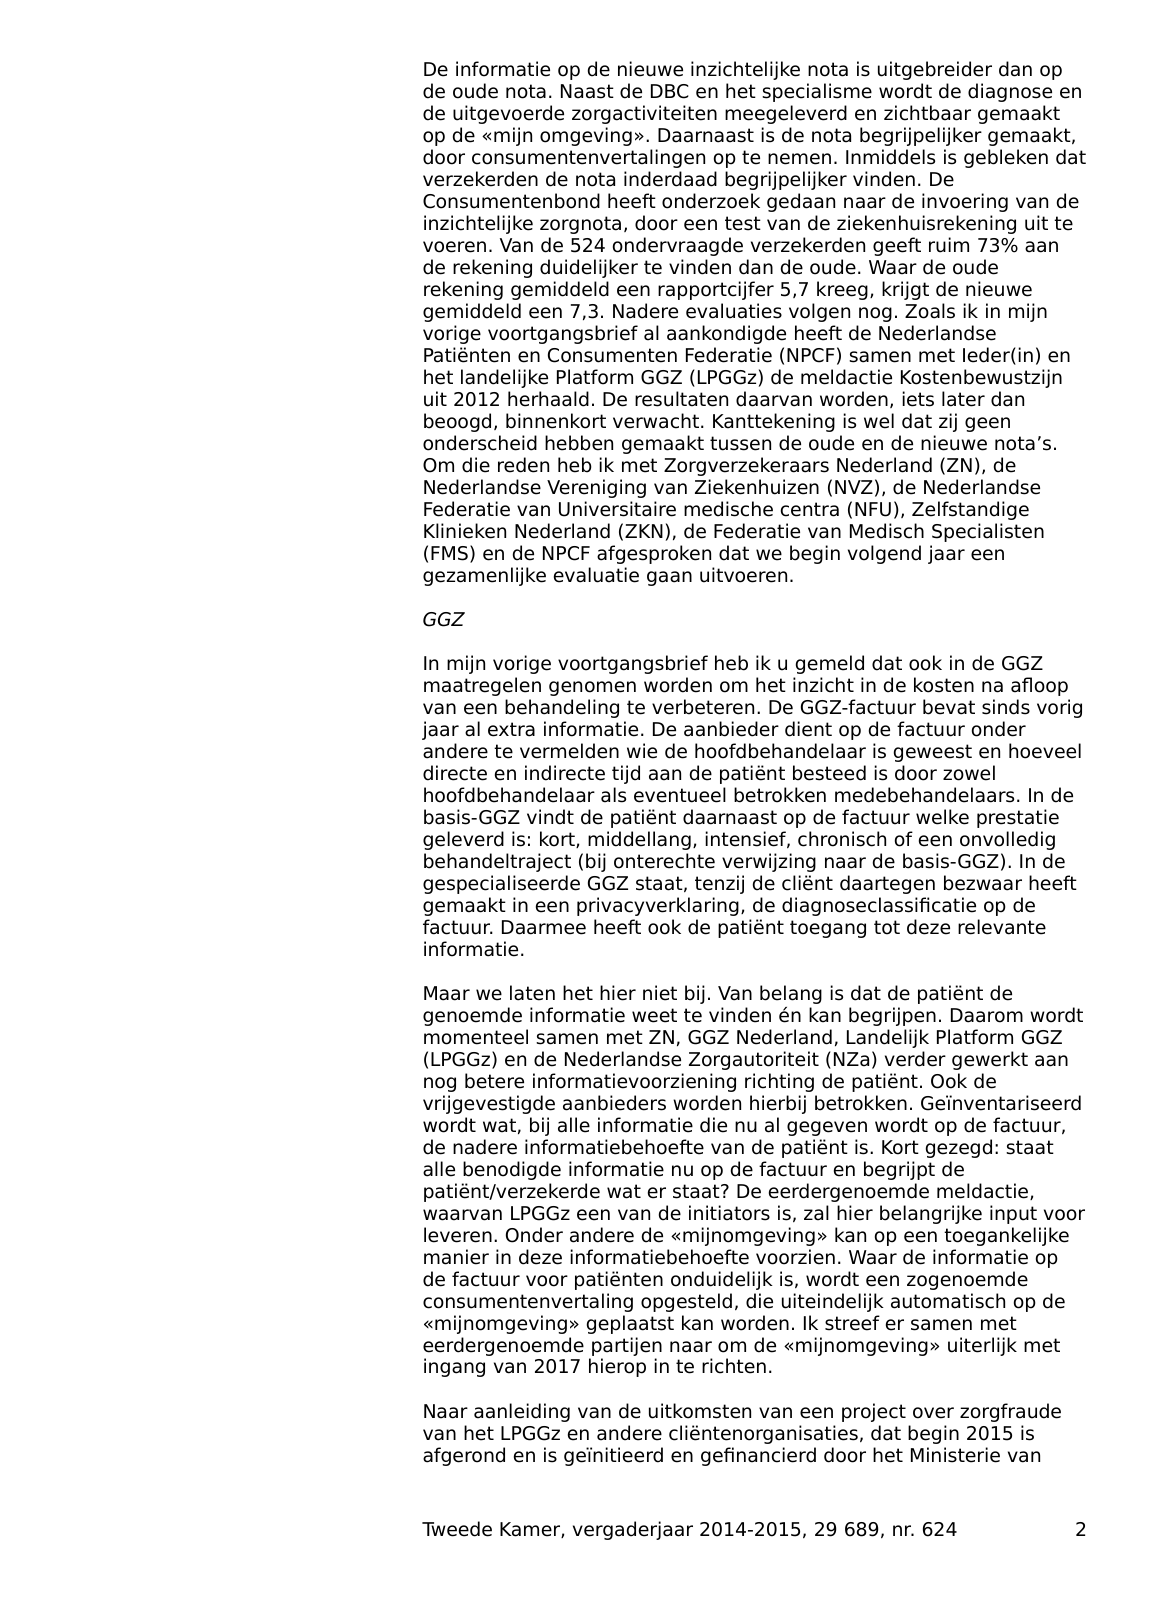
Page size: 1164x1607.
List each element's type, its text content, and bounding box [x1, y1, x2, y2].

text De informatie op de nieuwe inzichtelijke nota is uitgebreider dan op de oude nota. Naast de DBC en het specialisme wordt de diagnose en de uitgevoerde zorgactiviteiten meegeleverd en zichtbaar gemaakt op de «mijn omgeving». Daarnaast is de nota begrijpelijker gemaakt, door consumentenvertalingen op te nemen. Inmiddels is gebleken dat verzekerden de nota inderdaad begrijpelijker vinden. De Consumentenbond heeft onderzoek gedaan naar de invoering van de inzichtelijke zorgnota, door een test van de ziekenhuisrekening uit te voeren. Van de 524 ondervraagde verzekerden geeft ruim 73% aan de rekening duidelijker te vinden dan de oude. Waar de oude rekening gemiddeld een rapportcijfer 5,7 kreeg, krijgt de nieuwe gemiddeld een 7,3. Nadere evaluaties volgen nog. Zoals ik in mijn vorige voortgangsbrief al aankondigde heeft de Nederlandse Patiënten en Consumenten Federatie (NPCF) samen met Ieder(in) en het landelijke Platform GGZ (LPGGz) de meldactie Kostenbewustzijn uit 2012 herhaald. De resultaten daarvan worden, iets later dan beoogd, binnenkort verwacht. Kanttekening is wel dat zij geen onderscheid hebben gemaakt tussen de oude en de nieuwe nota’s. Om die reden heb ik met Zorgverzekeraars Nederland (ZN), de Nederlandse Vereniging van Ziekenhuizen (NVZ), de Nederlandse Federatie van Universitaire medische centra (NFU), Zelfstandige Klinieken Nederland (ZKN), de Federatie van Medisch Specialisten (FMS) en de NPCF afgesproken dat we begin volgend jaar een gezamenlijke evaluatie gaan uitvoeren. [422, 59, 1087, 587]
subtitle GGZ [422, 609, 1087, 631]
text Maar we laten het hier niet bij. Van belang is dat de patiënt de genoemde informatie weet te vinden én kan begrijpen. Daarom wordt momenteel samen met ZN, GGZ Nederland, Landelijk Platform GGZ (LPGGz) en de Nederlandse Zorgautoriteit (NZa) verder gewerkt aan nog betere informatievoorziening richting de patiënt. Ook de vrijgevestigde aanbieders worden hierbij betrokken. Geïnventariseerd wordt wat, bij alle informatie die nu al gegeven wordt op de factuur, de nadere informatiebehoefte van de patiënt is. Kort gezegd: staat alle benodigde informatie nu op de factuur en begrijpt de patiënt/verzekerde wat er staat? De eerdergenoemde meldactie, waarvan LPGGz een van de initiators is, zal hier belangrijke input voor leveren. Onder andere de «mijnomgeving» kan op een toegankelijke manier in deze informatiebehoefte voorzien. Waar de informatie op de factuur voor patiënten onduidelijk is, wordt een zogenoemde consumentenvertaling opgesteld, die uiteindelijk automatisch op de «mijnomgeving» geplaatst kan worden. Ik streef er samen met eerdergenoemde partijen naar om de «mijnomgeving» uiterlijk met ingang van 2017 hierop in te richten. [422, 983, 1087, 1378]
text Naar aanleiding van de uitkomsten van een project over zorgfraude van het LPGGz en andere cliëntenorganisaties, dat begin 2015 is afgerond en is geïnitieerd en gefinancierd door het Ministerie van [422, 1401, 1087, 1467]
text In mijn vorige voortgangsbrief heb ik u gemeld dat ook in de GGZ maatregelen genomen worden om het inzicht in de kosten na afloop van een behandeling te verbeteren. De GGZ-factuur bevat sinds vorig jaar al extra informatie. De aanbieder dient op de factuur onder andere te vermelden wie de hoofdbehandelaar is geweest en hoeveel directe en indirecte tijd aan de patiënt besteed is door zowel hoofdbehandelaar als eventueel betrokken medebehandelaars. In de basis-GGZ vindt de patiënt daarnaast op de factuur welke prestatie geleverd is: kort, middellang, intensief, chronisch of een onvolledig behandeltraject (bij onterechte verwijzing naar de basis-GGZ). In de gespecialiseerde GGZ staat, tenzij de cliënt daartegen bezwaar heeft gemaakt in een privacyverklaring, de diagnoseclassificatie op de factuur. Daarmee heeft ook de patiënt toegang tot deze relevante informatie. [422, 653, 1087, 961]
